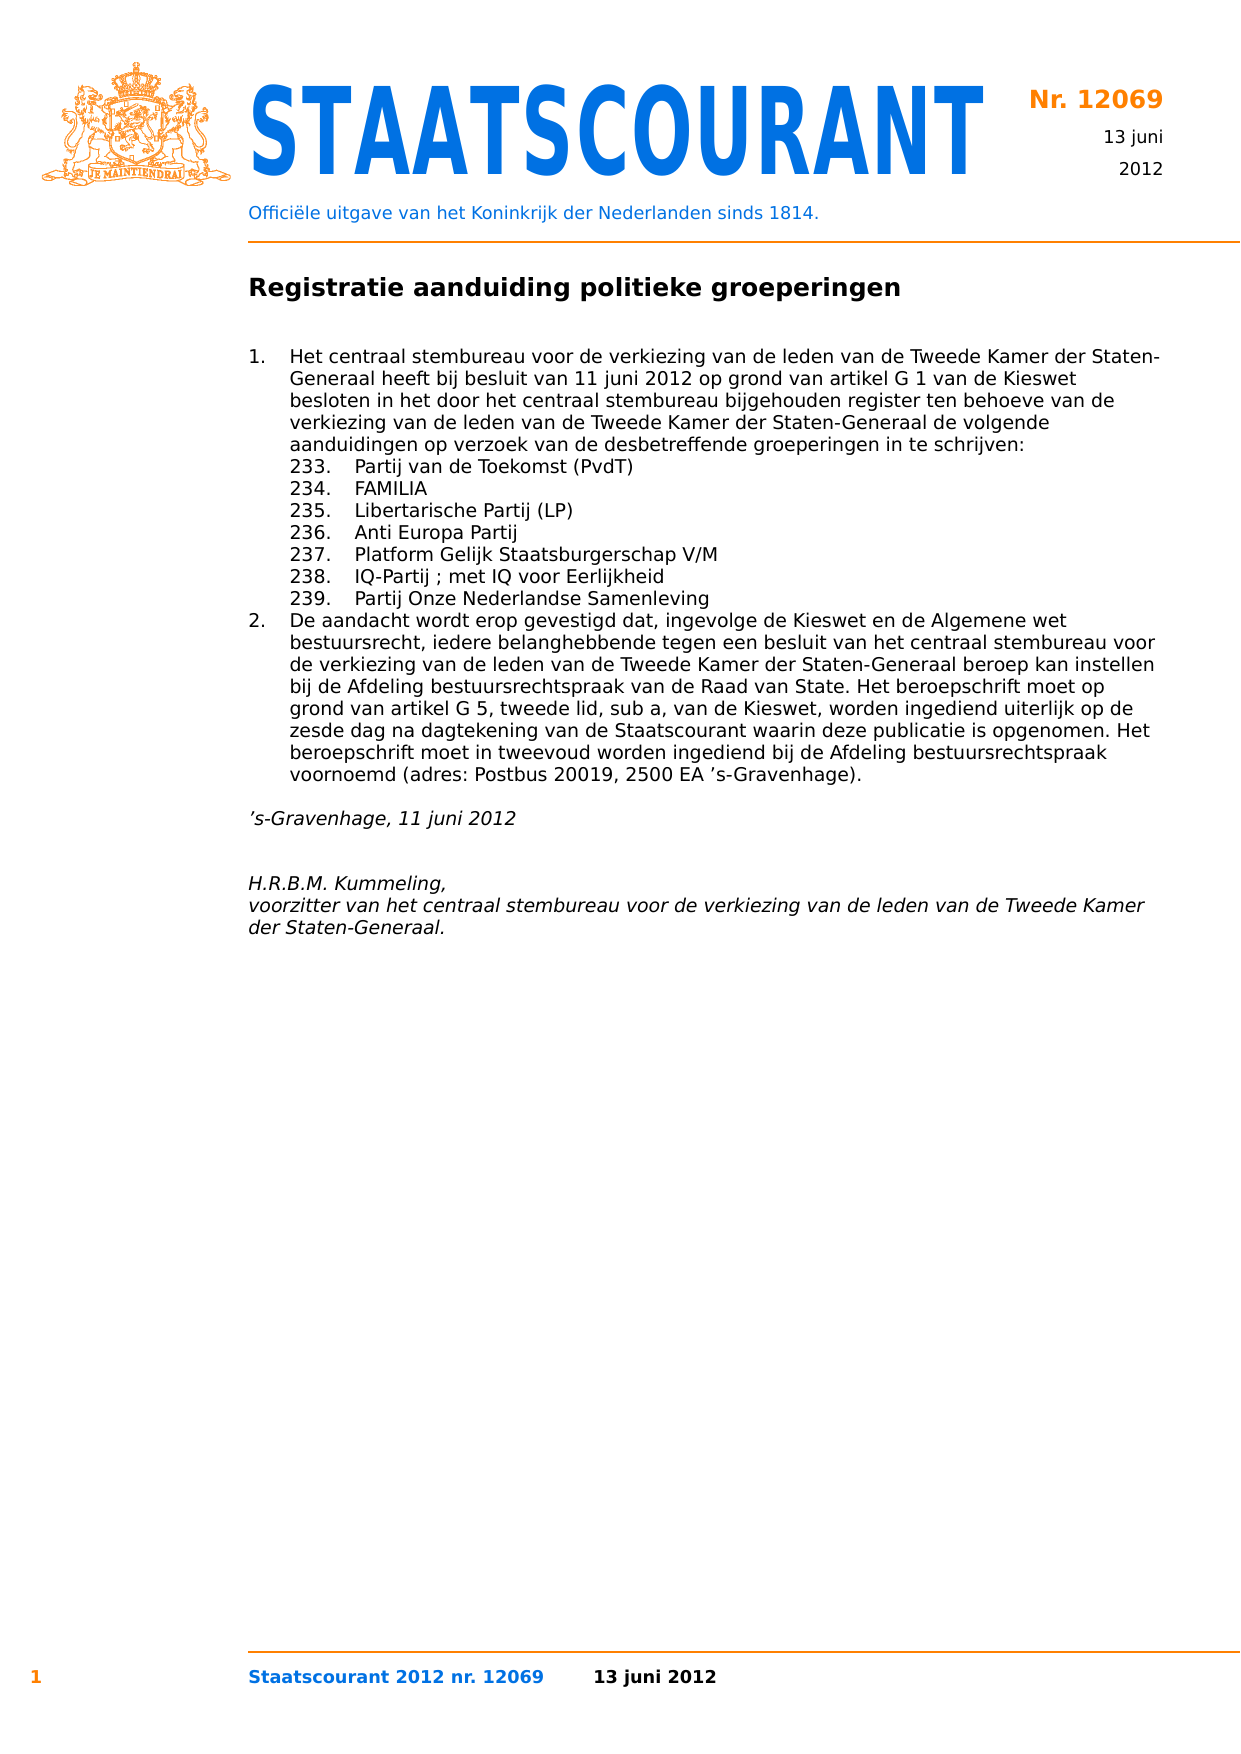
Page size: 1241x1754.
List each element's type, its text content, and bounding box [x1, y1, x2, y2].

text 233. Partij van de Toekomst (PvdT) [289, 456, 1163, 478]
text 1. Het centraal stembureau voor de verkiezing van de leden van de Tweede Kamer der Staten-Generaal heeft bij besluit van 11 juni 2012 op grond van artikel G 1 van de Kieswet besloten in het door het centraal stembureau bijgehouden register ten behoeve van de verkiezing van de leden van de Tweede Kamer der Staten-Generaal de volgende aanduidingen op verzoek van de desbetreffende groeperingen in te schrijven: [248, 346, 1163, 456]
text 236. Anti Europa Partij [289, 522, 1163, 544]
table_header STAATSCOURANT [248, 62, 998, 203]
text 239. Partij Onze Nederlandse Samenleving [289, 588, 1163, 610]
text H.R.B.M. Kummeling, voorzitter van het centraal stembureau voor de verkiezing van de leden van de Tweede Kamer der Staten-Generaal. [248, 851, 1163, 939]
table_cell 2012 [998, 153, 1240, 203]
text 235. Libertarische Partij (LP) [289, 500, 1163, 522]
picture [41, 62, 231, 186]
table_header [25, 62, 248, 241]
text 2. De aandacht wordt erop gevestigd dat, ingevolge de Kieswet en de Algemene wet bestuursrecht, iedere belanghebbende tegen een besluit van het centraal stembureau voor de verkiezing van de leden van de Tweede Kamer der Staten-Generaal beroep kan instellen bij de Afdeling bestuursrechtspraak van de Raad van State. Het beroepschrift moet op grond van artikel G 5, tweede lid, sub a, van de Kieswet, worden ingediend uiterlijk op de zesde dag na dagtekening van de Staatscourant waarin deze publicatie is opgenomen. Het beroepschrift moet in tweevoud worden ingediend bij de Afdeling bestuursrechtspraak voornoemd (adres: Postbus 20019, 2500 EA ’s-Gravenhage). [248, 610, 1163, 786]
text 237. Platform Gelijk Staatsburgerschap V/M [289, 544, 1163, 566]
text 234. FAMILIA [289, 478, 1163, 500]
text 238. IQ-Partij ; met IQ voor Eerlijkheid [289, 566, 1163, 588]
table_header Nr. 12069 [998, 62, 1240, 121]
table_cell 13 juni [998, 121, 1240, 153]
subtitle Registratie aanduiding politieke groeperingen [248, 273, 1163, 302]
text ’s-Gravenhage, 11 juni 2012 [248, 807, 1163, 829]
table_cell Officiële uitgave van het Koninkrijk der Nederlanden sinds 1814. [248, 203, 1240, 241]
